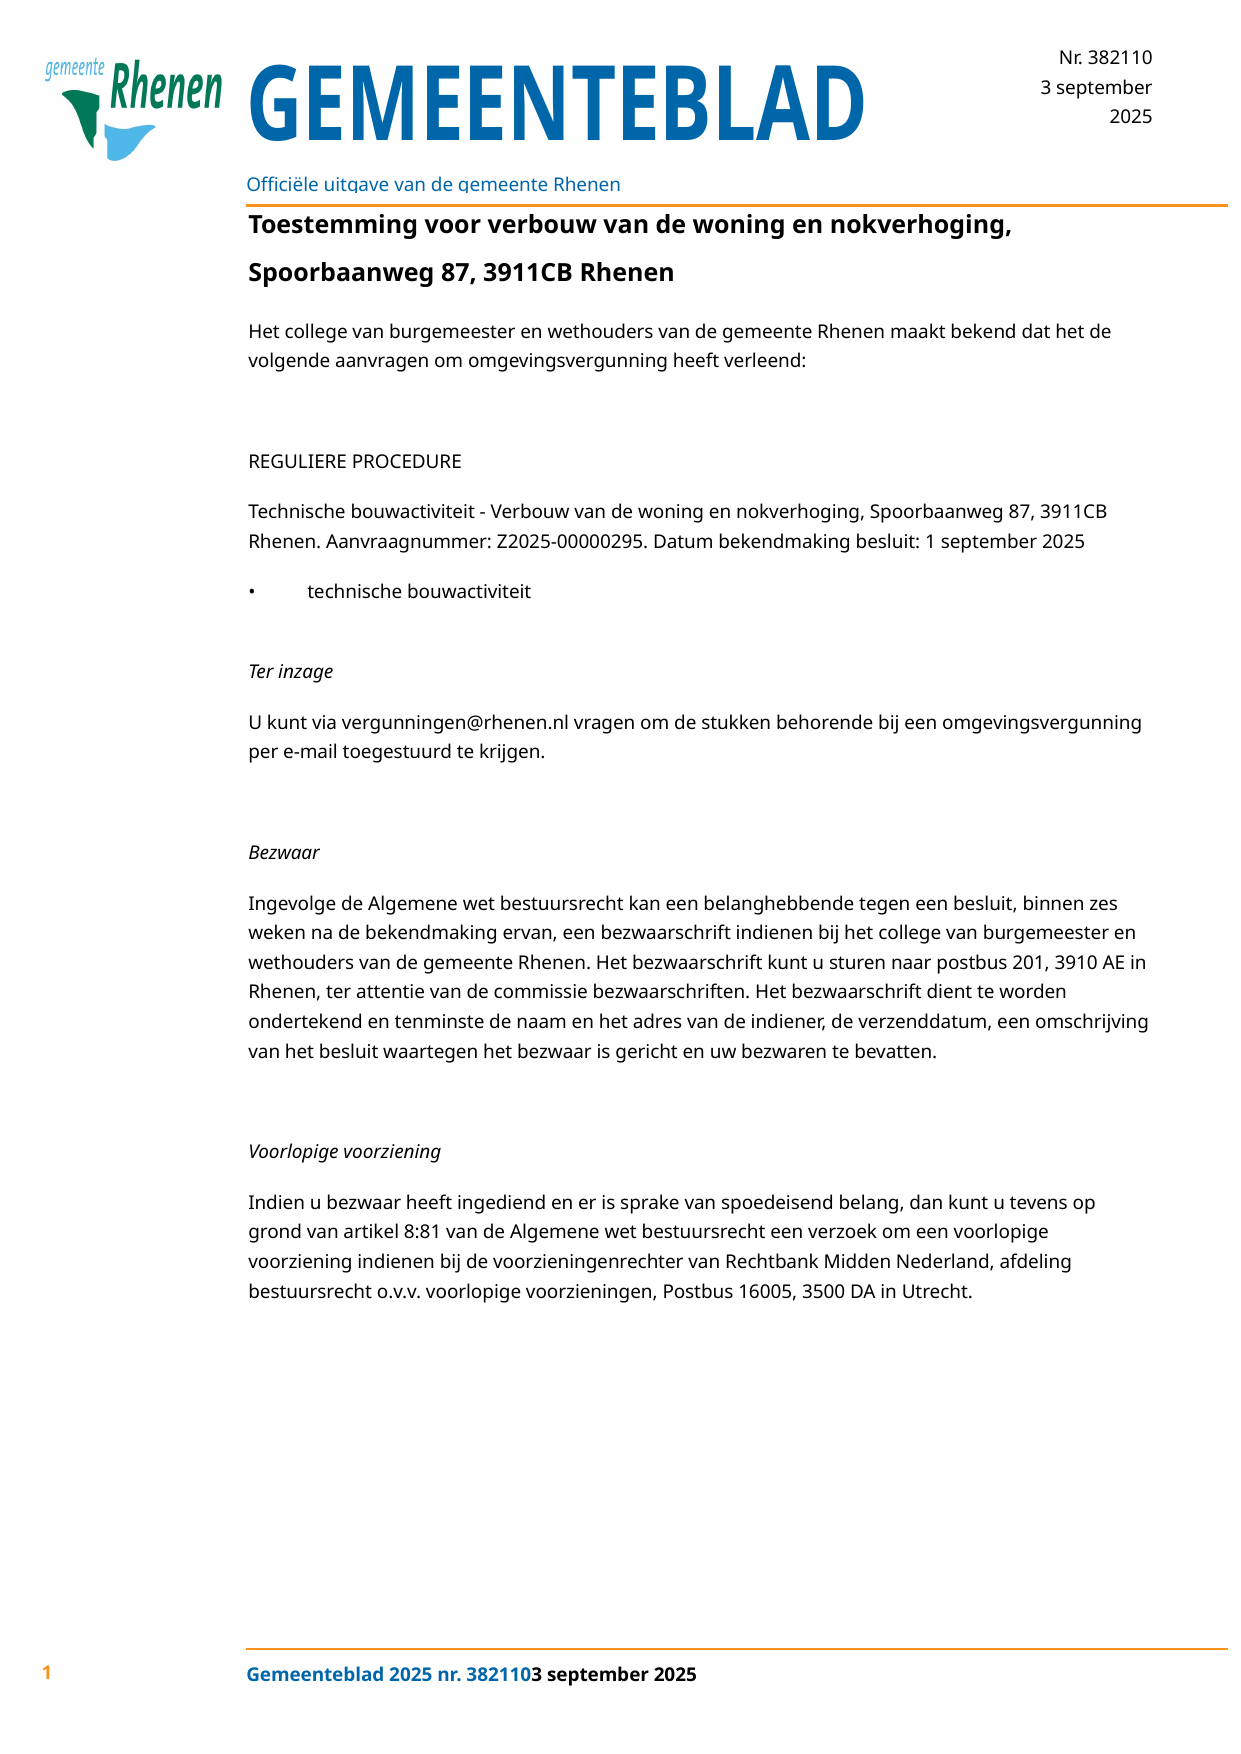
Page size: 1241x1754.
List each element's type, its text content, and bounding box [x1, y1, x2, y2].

text U kunt via vergunningen@rhenen.nl vragen om de stukken behorende bij een omgevingsvergunning per e-mail toegestuurd te krijgen. [248, 709, 1152, 764]
text Indien u bezwaar heeft ingediend en er is sprake van spoedeisend belang, dan kunt u tevens op grond van artikel 8:81 van de Algemene wet bestuursrecht een verzoek om een voorlopige voorziening indienen bij de voorzieningenrechter van Rechtbank Midden Nederland, afdeling bestuursrecht o.v.v. voorlopige voorzieningen, Postbus 16005, 3500 DA in Utrecht. [248, 1189, 1152, 1304]
list technische bouwactiviteit [248, 579, 1152, 604]
text Voorlopige voorziening [248, 1139, 1152, 1164]
text Technische bouwactiviteit - Verbouw van de woning en nokverhoging, Spoorbaanweg 87, 3911CB Rhenen. Aanvraagnummer: Z2025-00000295. Datum bekendmaking besluit: 1 september 2025 [248, 499, 1152, 554]
picture [41, 47, 231, 172]
text Bezwaar [248, 839, 1152, 865]
text Ter inzage [248, 659, 1152, 684]
text Ingevolge de Algemene wet bestuursrecht kan een belanghebbende tegen een besluit, binnen zes weken na de bekendmaking ervan, een bezwaarschrift indienen bij het college van burgemeester en wethouders van de gemeente Rhenen. Het bezwaarschrift kunt u sturen naar postbus 201, 3910 AE in Rhenen, ter attentie van de commissie bezwaarschriften. Het bezwaarschrift dient te worden ondertekend en tenminste de naam en het adres van de indiener, de verzenddatum, een omschrijving van het besluit waartegen het bezwaar is gericht en uw bezwaren te bevatten. [248, 890, 1152, 1064]
text Het college van burgemeester en wethouders van de gemeente Rhenen maakt bekend dat het de volgende aanvragen om omgevingsvergunning heeft verleend: [248, 318, 1152, 373]
text REGULIERE PROCEDURE [248, 448, 1152, 474]
text Toestemming voor verbouw van de woning en nokverhoging, Spoorbaanweg 87, 3911CB Rhenen [248, 207, 1152, 288]
